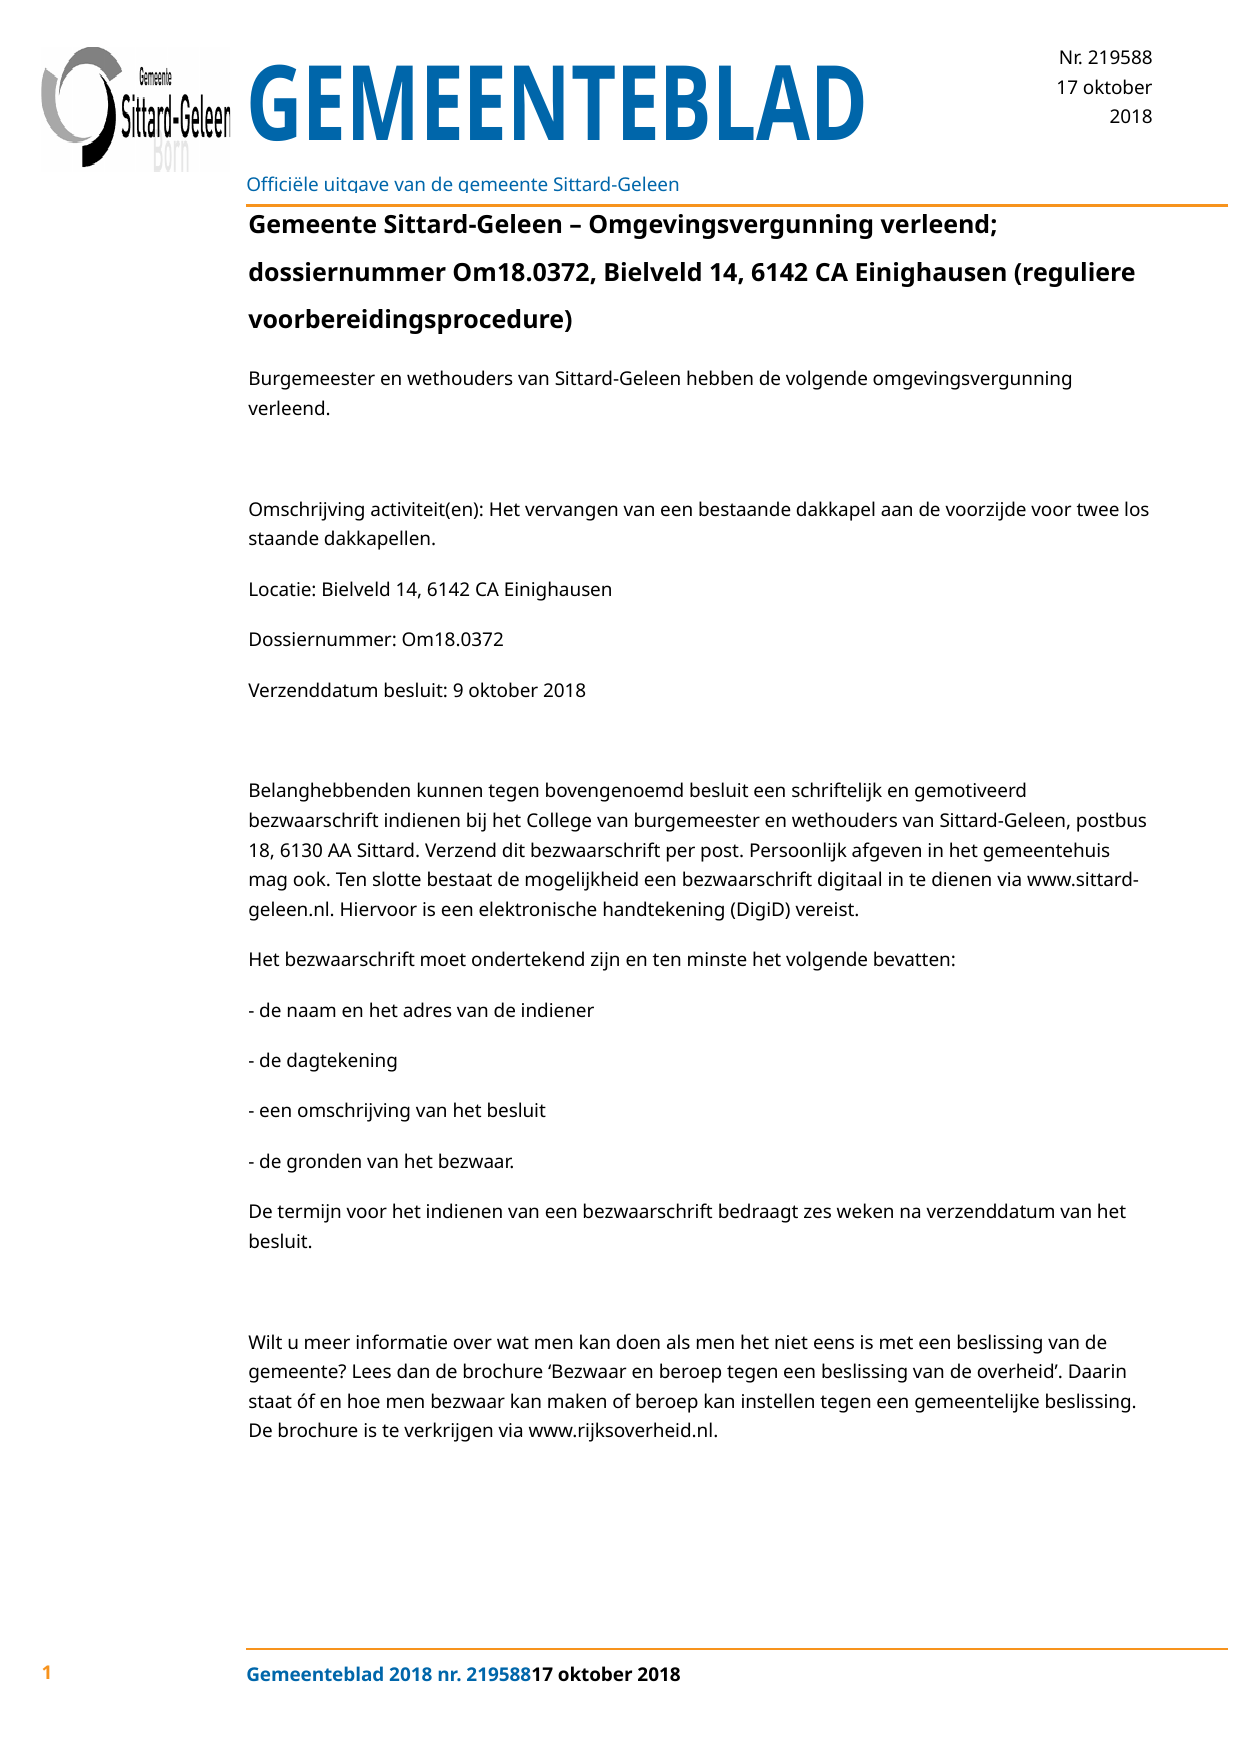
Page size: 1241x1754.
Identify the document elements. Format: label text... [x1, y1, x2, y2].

text Burgemeester en wethouders van Sittard-Geleen hebben de volgende omgevingsvergunning verleend. [248, 366, 1152, 421]
text - de dagtekening [248, 1047, 1152, 1073]
picture [41, 47, 231, 172]
text Wilt u meer informatie over wat men kan doen als men het niet eens is met een beslissing van de gemeente? Lees dan de brochure ‘Bezwaar en beroep tegen een beslissing van de overheid’. Daarin staat óf en hoe men bezwaar kan maken of beroep kan instellen tegen een gemeentelijke beslissing. De brochure is te verkrijgen via www.rijksoverheid.nl. [248, 1329, 1152, 1443]
text De termijn voor het indienen van een bezwaarschrift bedraagt zes weken na verzenddatum van het besluit. [248, 1198, 1152, 1254]
text Gemeente Sittard-Geleen – Omgevingsvergunning verleend; dossiernummer Om18.0372, Bielveld 14, 6142 CA Einighausen (reguliere voorbereidingsprocedure) [248, 207, 1152, 336]
text Het bezwaarschrift moet ondertekend zijn en ten minste het volgende bevatten: [248, 946, 1152, 972]
text - een omschrijving van het besluit [248, 1098, 1152, 1123]
text Verzenddatum besluit: 9 oktober 2018 [248, 677, 1152, 702]
text Omschrijving activiteit(en): Het vervangen van een bestaande dakkapel aan de voorzijde voor twee los staande dakkapellen. [248, 496, 1152, 551]
text Dossiernummer: Om18.0372 [248, 626, 1152, 652]
text - de gronden van het bezwaar. [248, 1148, 1152, 1174]
text - de naam en het adres van de indiener [248, 997, 1152, 1022]
text Belanghebbenden kunnen tegen bovengenoemd besluit een schriftelijk en gemotiveerd bezwaarschrift indienen bij het College van burgemeester en wethouders van Sittard-Geleen, postbus 18, 6130 AA Sittard. Verzend dit bezwaarschrift per post. Persoonlijk afgeven in het gemeentehuis mag ook. Ten slotte bestaat de mogelijkheid een bezwaarschrift digitaal in te dienen via www.sittard-geleen.nl. Hiervoor is een elektronische handtekening (DigiD) vereist. [248, 778, 1152, 922]
text Locatie: Bielveld 14, 6142 CA Einighausen [248, 576, 1152, 602]
